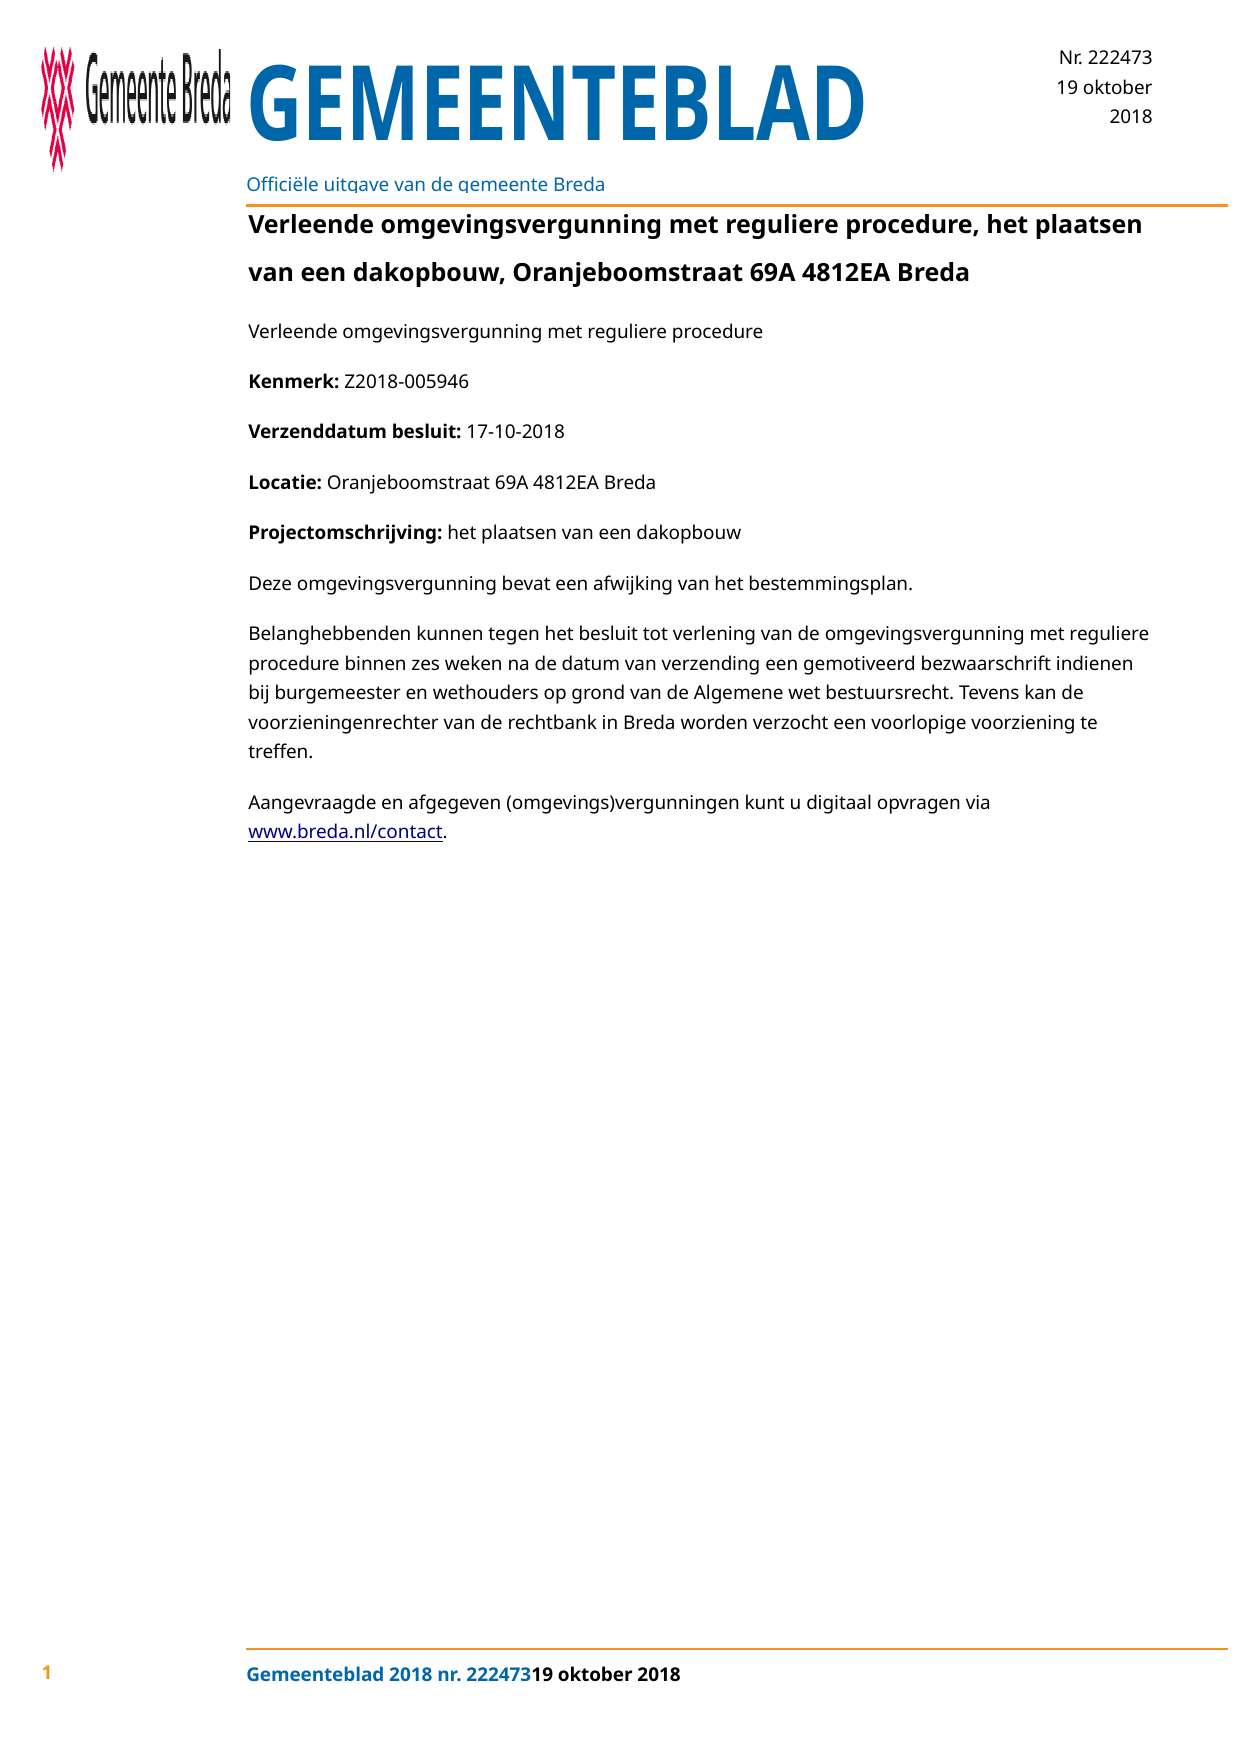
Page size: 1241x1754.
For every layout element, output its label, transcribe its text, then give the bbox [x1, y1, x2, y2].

picture [41, 47, 231, 172]
text Verleende omgevingsvergunning met reguliere procedure [248, 318, 1152, 344]
text Verleende omgevingsvergunning met reguliere procedure, het plaatsen van een dakopbouw, Oranjeboomstraat 69A 4812EA Breda [248, 207, 1152, 288]
text Projectomschrijving: het plaatsen van een dakopbouw [248, 519, 1152, 545]
text Verzenddatum besluit: 17-10-2018 [248, 419, 1152, 444]
text Aangevraagde en afgegeven (omgevings)vergunningen kunt u digitaal opvragen via www.breda.nl/contact. [248, 789, 1152, 844]
text Deze omgevingsvergunning bevat een afwijking van het bestemmingsplan. [248, 570, 1152, 596]
text Locatie: Oranjeboomstraat 69A 4812EA Breda [248, 469, 1152, 495]
text Kenmerk: Z2018-005946 [248, 368, 1152, 394]
text Belanghebbenden kunnen tegen het besluit tot verlening van de omgevingsvergunning met reguliere procedure binnen zes weken na de datum van verzending een gemotiveerd bezwaarschrift indienen bij burgemeester en wethouders op grond van de Algemene wet bestuursrecht. Tevens kan de voorzieningenrechter van de rechtbank in Breda worden verzocht een voorlopige voorziening te treffen. [248, 620, 1152, 764]
